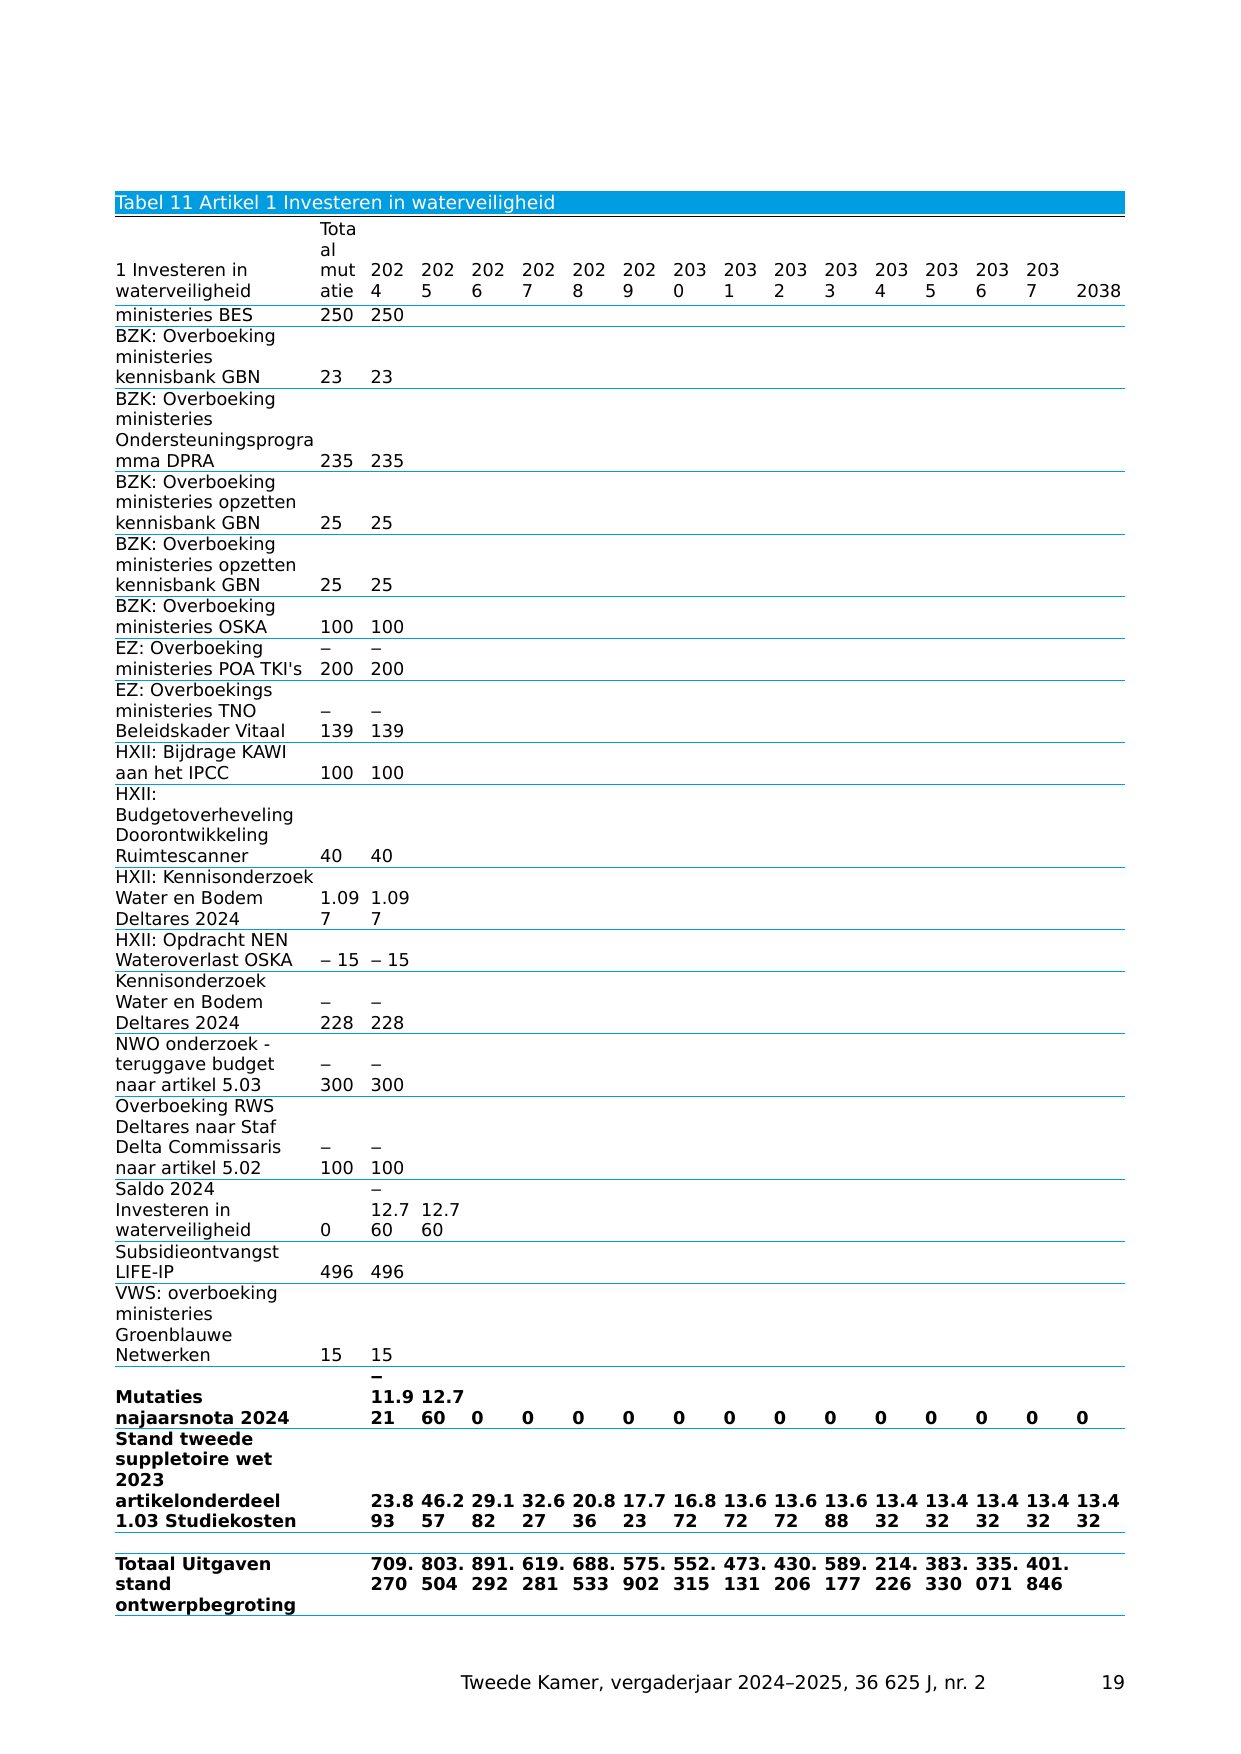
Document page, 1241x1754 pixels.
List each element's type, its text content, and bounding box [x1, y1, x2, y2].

table_cell 2035 [922, 217, 972, 304]
table_cell [1073, 327, 1125, 388]
table_cell [1073, 785, 1125, 867]
table_cell Mutaties najaarsnota 2024 [115, 1367, 317, 1428]
table_cell [1073, 597, 1125, 638]
table_cell [670, 389, 720, 471]
table_cell [569, 930, 619, 971]
table_cell 496 [368, 1242, 418, 1283]
table_cell 0 [670, 1367, 720, 1428]
table_cell 13.672 [720, 1429, 771, 1532]
table_cell [720, 1242, 771, 1283]
table_cell EZ: Overboeking ministeries POA TKI's [115, 639, 317, 679]
table_cell [1023, 306, 1073, 326]
table_cell [519, 1180, 569, 1241]
table_cell 552.315 [670, 1554, 720, 1615]
table_cell [519, 389, 569, 471]
table_cell [1073, 1242, 1125, 1283]
table_cell [620, 1034, 670, 1096]
table_cell [670, 472, 720, 533]
table_cell [720, 535, 771, 596]
table_cell Overboeking RWS Deltares naar Staf Delta Commissaris naar artikel 5.02 [115, 1097, 317, 1179]
table_cell [519, 1097, 569, 1179]
table_cell [418, 743, 468, 784]
table_cell ‒ 200 [368, 639, 418, 679]
table_cell [872, 1242, 922, 1283]
table_cell 2028 [569, 217, 619, 304]
table_cell [620, 972, 670, 1033]
table_cell [720, 930, 771, 971]
table_cell [569, 868, 619, 929]
table_cell [973, 681, 1023, 742]
table_cell 0 [317, 1180, 367, 1241]
table_cell [468, 639, 519, 679]
table_cell [620, 639, 670, 679]
table_cell 2025 [418, 217, 468, 304]
table_cell 15 [317, 1284, 367, 1366]
table_cell 2030 [670, 217, 720, 304]
table_cell [569, 1097, 619, 1179]
table_cell [519, 868, 569, 929]
table_cell [519, 743, 569, 784]
table_cell 891.292 [468, 1554, 519, 1615]
table_cell [569, 306, 619, 326]
table_cell [922, 1180, 972, 1241]
table_cell [1023, 535, 1073, 596]
table_cell [418, 1242, 468, 1283]
table_cell [468, 1284, 519, 1366]
table_cell [418, 535, 468, 596]
table_cell [468, 306, 519, 326]
table_cell [771, 930, 821, 971]
table_cell 25 [317, 535, 367, 596]
table_cell [1073, 1180, 1125, 1241]
table_cell [771, 1097, 821, 1179]
table_cell [670, 1533, 720, 1553]
table_cell [771, 1180, 821, 1241]
table_cell [519, 472, 569, 533]
table_cell [821, 785, 872, 867]
table_cell [468, 972, 519, 1033]
table_cell 20.836 [569, 1429, 619, 1532]
table_cell [720, 785, 771, 867]
table_cell [720, 472, 771, 533]
table_cell [872, 597, 922, 638]
table_cell [468, 389, 519, 471]
table_cell [973, 972, 1023, 1033]
table_cell [720, 597, 771, 638]
table_cell [620, 389, 670, 471]
table_cell [973, 743, 1023, 784]
table_cell [821, 1180, 872, 1241]
table_cell 2031 [720, 217, 771, 304]
table_cell [418, 389, 468, 471]
table_cell [569, 389, 619, 471]
table_cell [519, 785, 569, 867]
table_cell BZK: Overboeking ministeries opzetten kennisbank GBN [115, 535, 317, 596]
table_cell 12.760 [418, 1180, 468, 1241]
table_cell 100 [317, 597, 367, 638]
table_cell 29.182 [468, 1429, 519, 1532]
table_cell 688.533 [569, 1554, 619, 1615]
table_cell [1073, 535, 1125, 596]
table_cell [720, 389, 771, 471]
table_cell ‒ 139 [317, 681, 367, 742]
table_cell [1023, 972, 1073, 1033]
table_cell [620, 535, 670, 596]
table_cell [922, 930, 972, 971]
table_cell 1 Investeren in waterveiligheid [115, 217, 317, 304]
table_cell [620, 743, 670, 784]
table_cell [620, 1284, 670, 1366]
table_cell HXII: Kennisonderzoek Water en Bodem Deltares 2024 [115, 868, 317, 929]
table_cell [569, 681, 619, 742]
table_cell [519, 306, 569, 326]
table_cell VWS: overboeking ministeries Groenblauwe Netwerken [115, 1284, 317, 1366]
table_cell [771, 639, 821, 679]
table_cell [872, 535, 922, 596]
table_cell [821, 472, 872, 533]
table_cell [569, 1180, 619, 1241]
table_cell 235 [368, 389, 418, 471]
table_cell [1073, 306, 1125, 326]
table_cell [1073, 639, 1125, 679]
table_cell BZK: Overboeking ministeries Ondersteuningsprogramma DPRA [115, 389, 317, 471]
table_cell 0 [720, 1367, 771, 1428]
table_cell [720, 972, 771, 1033]
table_cell [821, 681, 872, 742]
table_cell [973, 327, 1023, 388]
table_cell [317, 1554, 367, 1615]
table_cell [771, 1034, 821, 1096]
table_cell 40 [368, 785, 418, 867]
table_cell 25 [368, 535, 418, 596]
table_cell [973, 868, 1023, 929]
table_cell [468, 1034, 519, 1096]
table_cell [771, 743, 821, 784]
table_cell ‒ 100 [317, 1097, 367, 1179]
table_cell [872, 389, 922, 471]
table_cell [922, 389, 972, 471]
table_cell [468, 472, 519, 533]
table_cell [620, 472, 670, 533]
table_cell [1073, 389, 1125, 471]
table_cell [821, 389, 872, 471]
table_cell [569, 1034, 619, 1096]
table_cell 2026 [468, 217, 519, 304]
table_cell [418, 327, 468, 388]
table_cell 2036 [973, 217, 1023, 304]
table_cell [519, 1533, 569, 1553]
table_cell 100 [368, 597, 418, 638]
table_cell [821, 868, 872, 929]
table_cell 383.330 [922, 1554, 972, 1615]
table_cell [1023, 639, 1073, 679]
table_cell Stand tweede suppletoire wet 2023 artikelonderdeel 1.03 Studiekosten [115, 1429, 317, 1532]
table_cell [620, 1533, 670, 1553]
table_cell [922, 306, 972, 326]
table_cell [720, 1284, 771, 1366]
table_cell [821, 1097, 872, 1179]
table_cell [519, 639, 569, 679]
table_cell [670, 930, 720, 971]
table_cell [973, 535, 1023, 596]
table_cell [468, 930, 519, 971]
table_cell [821, 639, 872, 679]
table_cell 16.872 [670, 1429, 720, 1532]
table_cell 2029 [620, 217, 670, 304]
table_cell [670, 1242, 720, 1283]
table_cell [973, 1284, 1023, 1366]
table_cell 0 [821, 1367, 872, 1428]
table_cell [872, 1034, 922, 1096]
table_cell [872, 681, 922, 742]
table_cell [418, 597, 468, 638]
table_cell 23 [368, 327, 418, 388]
table_cell [418, 681, 468, 742]
table_cell ‒ 200 [317, 639, 367, 679]
table_cell EZ: Overboekings ministeries TNO Beleidskader Vitaal [115, 681, 317, 742]
table_cell 12.760 [418, 1367, 468, 1428]
table_cell 0 [922, 1367, 972, 1428]
table_cell BZK: Overboeking ministeries OSKA [115, 597, 317, 638]
table_cell [317, 1533, 367, 1553]
table_cell [670, 785, 720, 867]
table_cell [922, 1284, 972, 1366]
table_cell 496 [317, 1242, 367, 1283]
table_cell [468, 681, 519, 742]
table_cell [1023, 327, 1073, 388]
table_cell [922, 639, 972, 679]
table_cell [973, 597, 1023, 638]
table_cell [519, 1284, 569, 1366]
table_cell [1073, 972, 1125, 1033]
table_cell Subsidieontvangst LIFE-IP [115, 1242, 317, 1283]
table_cell [821, 743, 872, 784]
table_cell [922, 785, 972, 867]
table_cell 0 [872, 1367, 922, 1428]
table_cell [670, 597, 720, 638]
table_cell [519, 597, 569, 638]
table_cell [418, 785, 468, 867]
table_cell [872, 1284, 922, 1366]
table_cell [1023, 930, 1073, 971]
table_cell [922, 327, 972, 388]
table_cell 214.226 [872, 1554, 922, 1615]
table_cell [418, 306, 468, 326]
table_cell [771, 535, 821, 596]
table_cell [569, 472, 619, 533]
table_cell [821, 306, 872, 326]
table_cell [1023, 1242, 1073, 1283]
table_cell 589.177 [821, 1554, 872, 1615]
table_cell [620, 930, 670, 971]
table_cell [973, 472, 1023, 533]
table_cell 250 [317, 306, 367, 326]
table_cell [519, 327, 569, 388]
table_cell 401.846 [1023, 1554, 1073, 1615]
table_cell [973, 389, 1023, 471]
table_cell 2024 [368, 217, 418, 304]
table_cell [620, 1097, 670, 1179]
table_cell 2032 [771, 217, 821, 304]
table_cell [569, 743, 619, 784]
table_cell [771, 472, 821, 533]
table_cell [620, 327, 670, 388]
table_cell 0 [468, 1367, 519, 1428]
table_cell [821, 597, 872, 638]
table_cell [973, 1533, 1023, 1553]
table_cell 2027 [519, 217, 569, 304]
table_cell 0 [771, 1367, 821, 1428]
table_cell [922, 868, 972, 929]
table_cell [418, 1034, 468, 1096]
table_cell [922, 681, 972, 742]
table_cell [973, 306, 1023, 326]
table_cell [1073, 1034, 1125, 1096]
table_cell [922, 1034, 972, 1096]
table_cell ‒ 300 [368, 1034, 418, 1096]
table_cell [468, 868, 519, 929]
table_cell 250 [368, 306, 418, 326]
table_cell [821, 1034, 872, 1096]
table_cell [973, 785, 1023, 867]
table_cell [771, 597, 821, 638]
table_cell 17.723 [620, 1429, 670, 1532]
table_cell 0 [519, 1367, 569, 1428]
table_cell [1023, 472, 1073, 533]
table_cell 575.902 [620, 1554, 670, 1615]
table_cell [720, 1180, 771, 1241]
table_cell [620, 597, 670, 638]
table_cell [418, 1284, 468, 1366]
table_cell [922, 472, 972, 533]
table_cell [620, 681, 670, 742]
table_cell 235 [317, 389, 367, 471]
table_cell [670, 1034, 720, 1096]
table_cell [1073, 1284, 1125, 1366]
table_cell [922, 1242, 972, 1283]
table_cell [317, 1367, 367, 1428]
table_cell [720, 1034, 771, 1096]
table_cell [418, 472, 468, 533]
table_cell [922, 972, 972, 1033]
table_cell [1073, 1097, 1125, 1179]
table_cell ‒ 139 [368, 681, 418, 742]
table_cell Kennisonderzoek Water en Bodem Deltares 2024 [115, 972, 317, 1033]
table_cell [418, 1097, 468, 1179]
table_cell Saldo 2024 Investeren in waterveiligheid [115, 1180, 317, 1241]
table_cell [720, 306, 771, 326]
table_cell [872, 868, 922, 929]
table_cell [872, 1180, 922, 1241]
table_cell [1023, 1097, 1073, 1179]
table_cell [771, 681, 821, 742]
table_cell [569, 1284, 619, 1366]
table_cell ‒ 228 [317, 972, 367, 1033]
table_cell [670, 972, 720, 1033]
table_cell [468, 785, 519, 867]
table_cell 13.432 [922, 1429, 972, 1532]
table_cell [821, 1284, 872, 1366]
table_cell [519, 930, 569, 971]
table_cell [1023, 597, 1073, 638]
table_cell ‒ 12.760 [368, 1180, 418, 1241]
table_cell [620, 1180, 670, 1241]
table_cell 13.432 [872, 1429, 922, 1532]
table_cell [519, 681, 569, 742]
table_cell [620, 306, 670, 326]
table_cell 0 [620, 1367, 670, 1428]
table_cell [670, 743, 720, 784]
table_cell [620, 785, 670, 867]
table_cell [821, 327, 872, 388]
table_cell ‒ 15 [317, 930, 367, 971]
table_cell 100 [317, 743, 367, 784]
table_cell [973, 1034, 1023, 1096]
table_cell [771, 785, 821, 867]
table_cell 2034 [872, 217, 922, 304]
table_cell [519, 1034, 569, 1096]
table_cell HXII: Bijdrage KAWI aan het IPCC [115, 743, 317, 784]
table_cell [519, 972, 569, 1033]
table_cell [1073, 472, 1125, 533]
table_cell Totaal Uitgaven stand ontwerpbegroting [115, 1554, 317, 1615]
table_cell [973, 1180, 1023, 1241]
table_cell 0 [973, 1367, 1023, 1428]
table_cell [468, 1533, 519, 1553]
table_cell [418, 868, 468, 929]
table_cell [569, 1533, 619, 1553]
table_cell [569, 639, 619, 679]
table_cell 0 [1023, 1367, 1073, 1428]
table_cell 46.257 [418, 1429, 468, 1532]
table_cell [872, 306, 922, 326]
table_cell [468, 1097, 519, 1179]
table_cell [1023, 1180, 1073, 1241]
table_cell 100 [368, 743, 418, 784]
table_cell [872, 743, 922, 784]
table_cell ‒ 300 [317, 1034, 367, 1096]
table_cell ‒ 100 [368, 1097, 418, 1179]
table_cell [569, 1242, 619, 1283]
table_cell [670, 535, 720, 596]
table_cell [670, 868, 720, 929]
table_cell [771, 306, 821, 326]
table_cell [771, 868, 821, 929]
table_cell [872, 1097, 922, 1179]
table_cell [569, 535, 619, 596]
table_cell [771, 1284, 821, 1366]
table_cell ‒ 228 [368, 972, 418, 1033]
table_cell [821, 1533, 872, 1553]
table_cell [468, 1180, 519, 1241]
table_cell 2038 [1073, 217, 1125, 304]
table_cell 32.627 [519, 1429, 569, 1532]
table_cell [771, 389, 821, 471]
table_cell 25 [317, 472, 367, 533]
table_cell 23.893 [368, 1429, 418, 1532]
table_cell [1073, 930, 1125, 971]
table_cell 25 [368, 472, 418, 533]
table_cell [720, 681, 771, 742]
table_cell [569, 327, 619, 388]
table_cell [569, 972, 619, 1033]
table_cell [1073, 743, 1125, 784]
table_cell [1073, 868, 1125, 929]
table_cell [620, 868, 670, 929]
table_cell 2037 [1023, 217, 1073, 304]
table_cell [720, 639, 771, 679]
table_cell [1023, 1284, 1073, 1366]
table_cell [115, 1533, 317, 1553]
table_cell [973, 1242, 1023, 1283]
table_cell [973, 1097, 1023, 1179]
table_cell [973, 930, 1023, 971]
table_cell [872, 472, 922, 533]
table_cell [670, 681, 720, 742]
table_cell [317, 1429, 367, 1532]
table_cell 13.432 [973, 1429, 1023, 1532]
table_cell NWO onderzoek - teruggave budget naar artikel 5.03 [115, 1034, 317, 1096]
table_cell [720, 743, 771, 784]
table_cell 13.432 [1023, 1429, 1073, 1532]
table_cell 803.504 [418, 1554, 468, 1615]
table_cell 13.432 [1073, 1429, 1125, 1532]
table_cell [368, 1533, 418, 1553]
table_cell 1.097 [368, 868, 418, 929]
table_cell 430.206 [771, 1554, 821, 1615]
table_cell 619.281 [519, 1554, 569, 1615]
table_cell ‒ 11.921 [368, 1367, 418, 1428]
table_cell [872, 785, 922, 867]
table_cell [872, 972, 922, 1033]
table_cell ‒ 15 [368, 930, 418, 971]
table_cell [1073, 1533, 1125, 1553]
table_cell [872, 1533, 922, 1553]
table_cell [922, 743, 972, 784]
table_cell [973, 639, 1023, 679]
table_cell [1023, 868, 1073, 929]
table_cell 0 [569, 1367, 619, 1428]
table_cell [519, 1242, 569, 1283]
table_cell [821, 972, 872, 1033]
table_cell [922, 597, 972, 638]
table_cell [468, 327, 519, 388]
table_cell BZK: Overboeking ministeries kennisbank GBN [115, 327, 317, 388]
table_cell 40 [317, 785, 367, 867]
table_cell 1.097 [317, 868, 367, 929]
table_cell 709.270 [368, 1554, 418, 1615]
table_cell HXII: Opdracht NEN Wateroverlast OSKA [115, 930, 317, 971]
table_cell [670, 306, 720, 326]
table_cell [1073, 1554, 1125, 1615]
table_cell [468, 743, 519, 784]
table_cell [771, 327, 821, 388]
table_cell 335.071 [973, 1554, 1023, 1615]
table_cell [519, 535, 569, 596]
table_cell [922, 1097, 972, 1179]
table_cell [670, 1180, 720, 1241]
table_cell Totaal mutatie [317, 217, 367, 304]
table_cell [1023, 743, 1073, 784]
table_cell [771, 1242, 821, 1283]
table_cell 13.672 [771, 1429, 821, 1532]
table_cell [1023, 389, 1073, 471]
table_cell [468, 1242, 519, 1283]
table_cell 2033 [821, 217, 872, 304]
table_cell 13.688 [821, 1429, 872, 1532]
table_cell 0 [1073, 1367, 1125, 1428]
table_cell [670, 327, 720, 388]
table_cell [418, 1533, 468, 1553]
table_cell [872, 930, 922, 971]
table_cell [720, 1097, 771, 1179]
table_cell [620, 1242, 670, 1283]
table_cell [1023, 785, 1073, 867]
table_cell [1073, 681, 1125, 742]
table_cell [922, 535, 972, 596]
table_cell [720, 1533, 771, 1553]
table_cell [872, 327, 922, 388]
table_cell [821, 535, 872, 596]
table_cell 15 [368, 1284, 418, 1366]
table_cell [922, 1533, 972, 1553]
table_cell [821, 930, 872, 971]
table_cell 473.131 [720, 1554, 771, 1615]
table_cell [670, 1284, 720, 1366]
table_cell BZK: Overboeking ministeries opzetten kennisbank GBN [115, 472, 317, 533]
table_cell [418, 972, 468, 1033]
table_cell [418, 639, 468, 679]
table_cell [569, 785, 619, 867]
table_cell [670, 1097, 720, 1179]
table_cell [771, 1533, 821, 1553]
table_cell [468, 597, 519, 638]
table_cell [1023, 1034, 1073, 1096]
table_cell [569, 597, 619, 638]
table_cell [1023, 1533, 1073, 1553]
table_cell [771, 972, 821, 1033]
table_cell [418, 930, 468, 971]
table_cell [720, 868, 771, 929]
table_cell HXII: Budgetoverheveling Doorontwikkeling Ruimtescanner [115, 785, 317, 867]
table_cell 23 [317, 327, 367, 388]
table_cell [670, 639, 720, 679]
table_cell [821, 1242, 872, 1283]
table_cell ministeries BES [115, 306, 317, 326]
table_cell [1023, 681, 1073, 742]
table_cell [720, 327, 771, 388]
table_cell [468, 535, 519, 596]
table_cell [872, 639, 922, 679]
